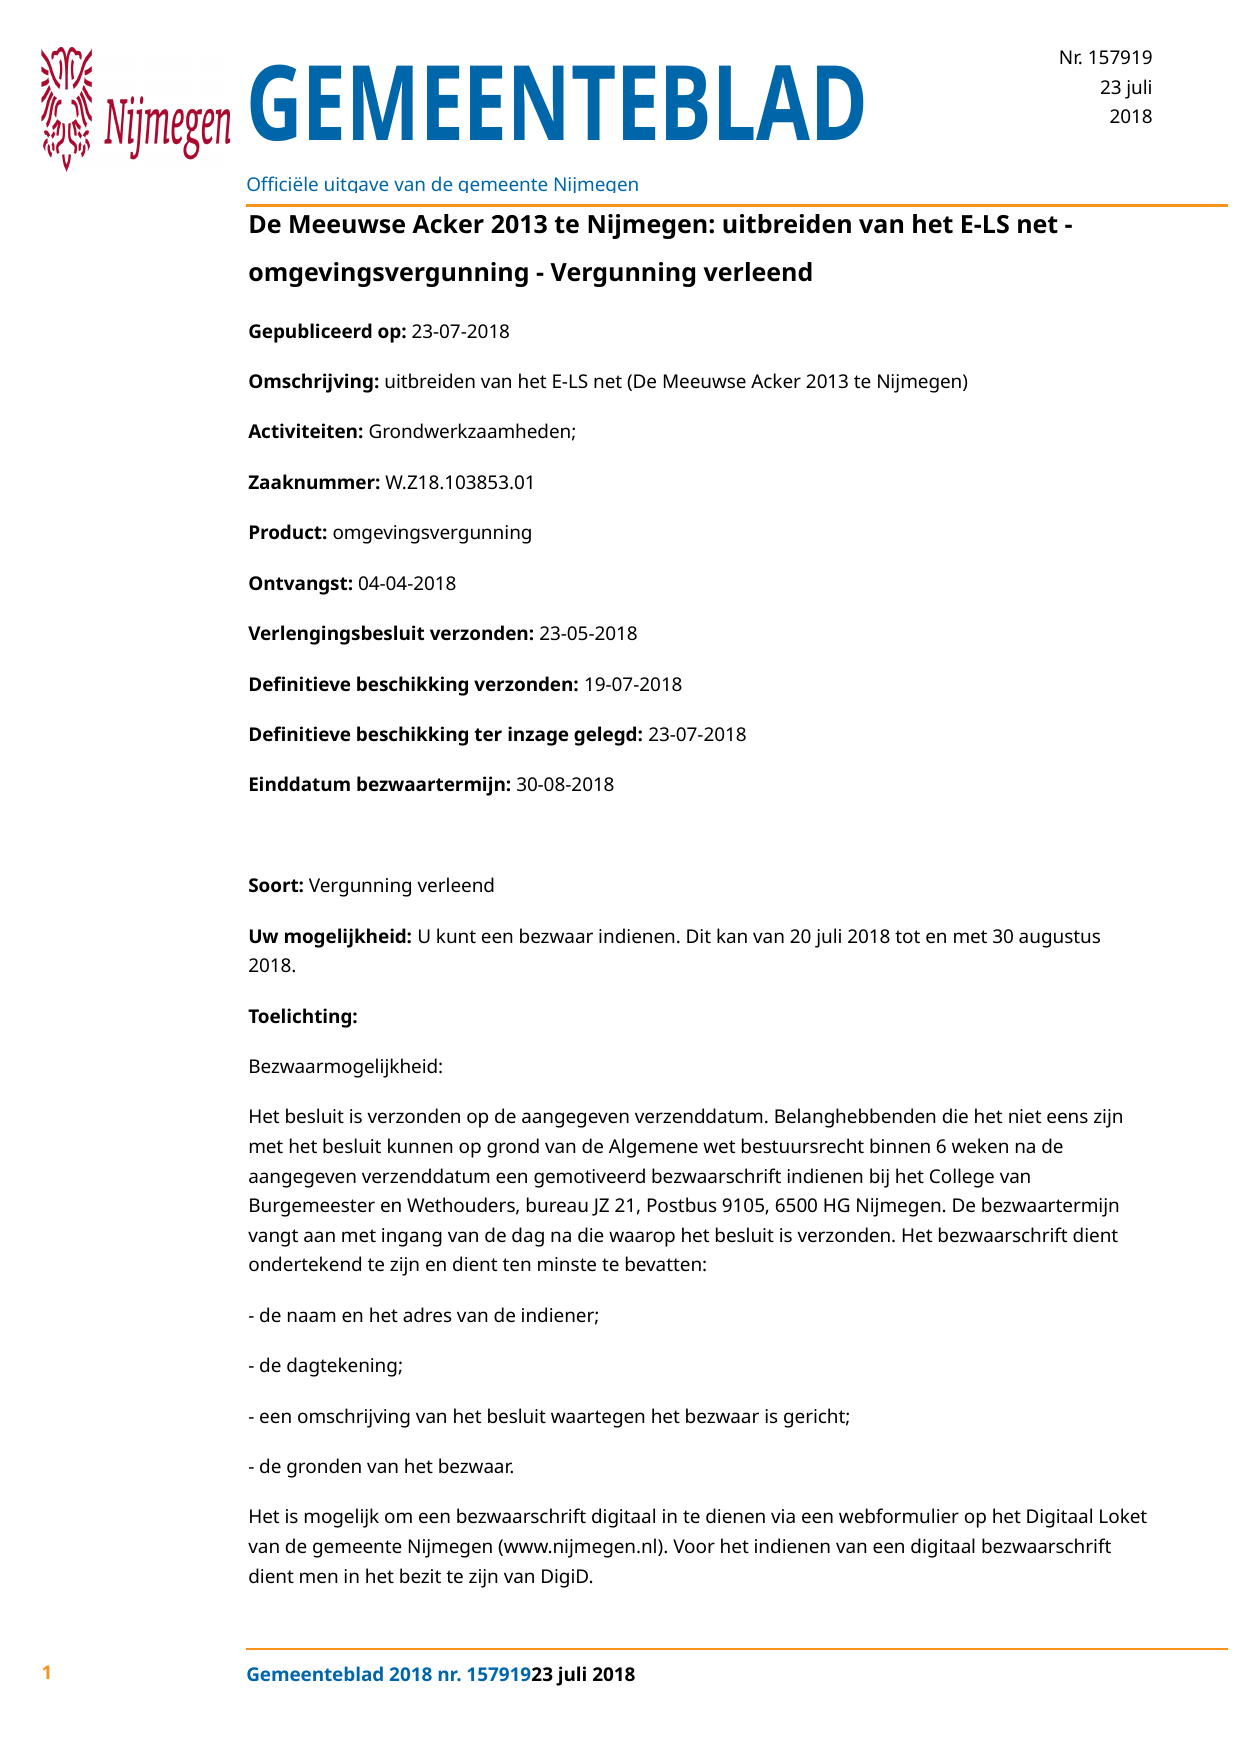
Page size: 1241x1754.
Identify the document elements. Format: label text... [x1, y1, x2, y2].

text Einddatum bezwaartermijn: 30-08-2018 [248, 772, 1152, 797]
text - de dagtekening; [248, 1352, 1152, 1378]
text - een omschrijving van het besluit waartegen het bezwaar is gericht; [248, 1403, 1152, 1429]
text Uw mogelijkheid: U kunt een bezwaar indienen. Dit kan van 20 juli 2018 tot en met 30 augustus 2018. [248, 923, 1152, 978]
picture [41, 47, 231, 172]
text Zaaknummer: W.Z18.103853.01 [248, 469, 1152, 495]
text Toelichting: [248, 1003, 1152, 1029]
text Soort: Vergunning verleend [248, 872, 1152, 898]
text Definitieve beschikking verzonden: 19-07-2018 [248, 671, 1152, 697]
text Activiteiten: Grondwerkzaamheden; [248, 419, 1152, 444]
text Bezwaarmogelijkheid: [248, 1053, 1152, 1079]
text Definitieve beschikking ter inzage gelegd: 23-07-2018 [248, 721, 1152, 747]
text Het besluit is verzonden op de aangegeven verzenddatum. Belanghebbenden die het niet eens zijn met het besluit kunnen op grond van de Algemene wet bestuursrecht binnen 6 weken na de aangegeven verzenddatum een gemotiveerd bezwaarschrift indienen bij het College van Burgemeester en Wethouders, bureau JZ 21, Postbus 9105, 6500 HG Nijmegen. De bezwaartermijn vangt aan met ingang van de dag na die waarop het besluit is verzonden. Het bezwaarschrift dient ondertekend te zijn en dient ten minste te bevatten: [248, 1104, 1152, 1277]
text - de naam en het adres van de indiener; [248, 1302, 1152, 1328]
text Ontvangst: 04-04-2018 [248, 570, 1152, 596]
text - de gronden van het bezwaar. [248, 1453, 1152, 1479]
text Verlengingsbesluit verzonden: 23-05-2018 [248, 620, 1152, 646]
text Omschrijving: uitbreiden van het E-LS net (De Meeuwse Acker 2013 te Nijmegen) [248, 368, 1152, 394]
text Het is mogelijk om een bezwaarschrift digitaal in te dienen via een webformulier op het Digitaal Loket van de gemeente Nijmegen (www.nijmegen.nl). Voor het indienen van een digitaal bezwaarschrift dient men in het bezit te zijn van DigiD. [248, 1504, 1152, 1589]
text Gepubliceerd op: 23-07-2018 [248, 318, 1152, 344]
text Product: omgevingsvergunning [248, 519, 1152, 545]
text De Meeuwse Acker 2013 te Nijmegen: uitbreiden van het E-LS net - omgevingsvergunning - Vergunning verleend [248, 207, 1152, 288]
